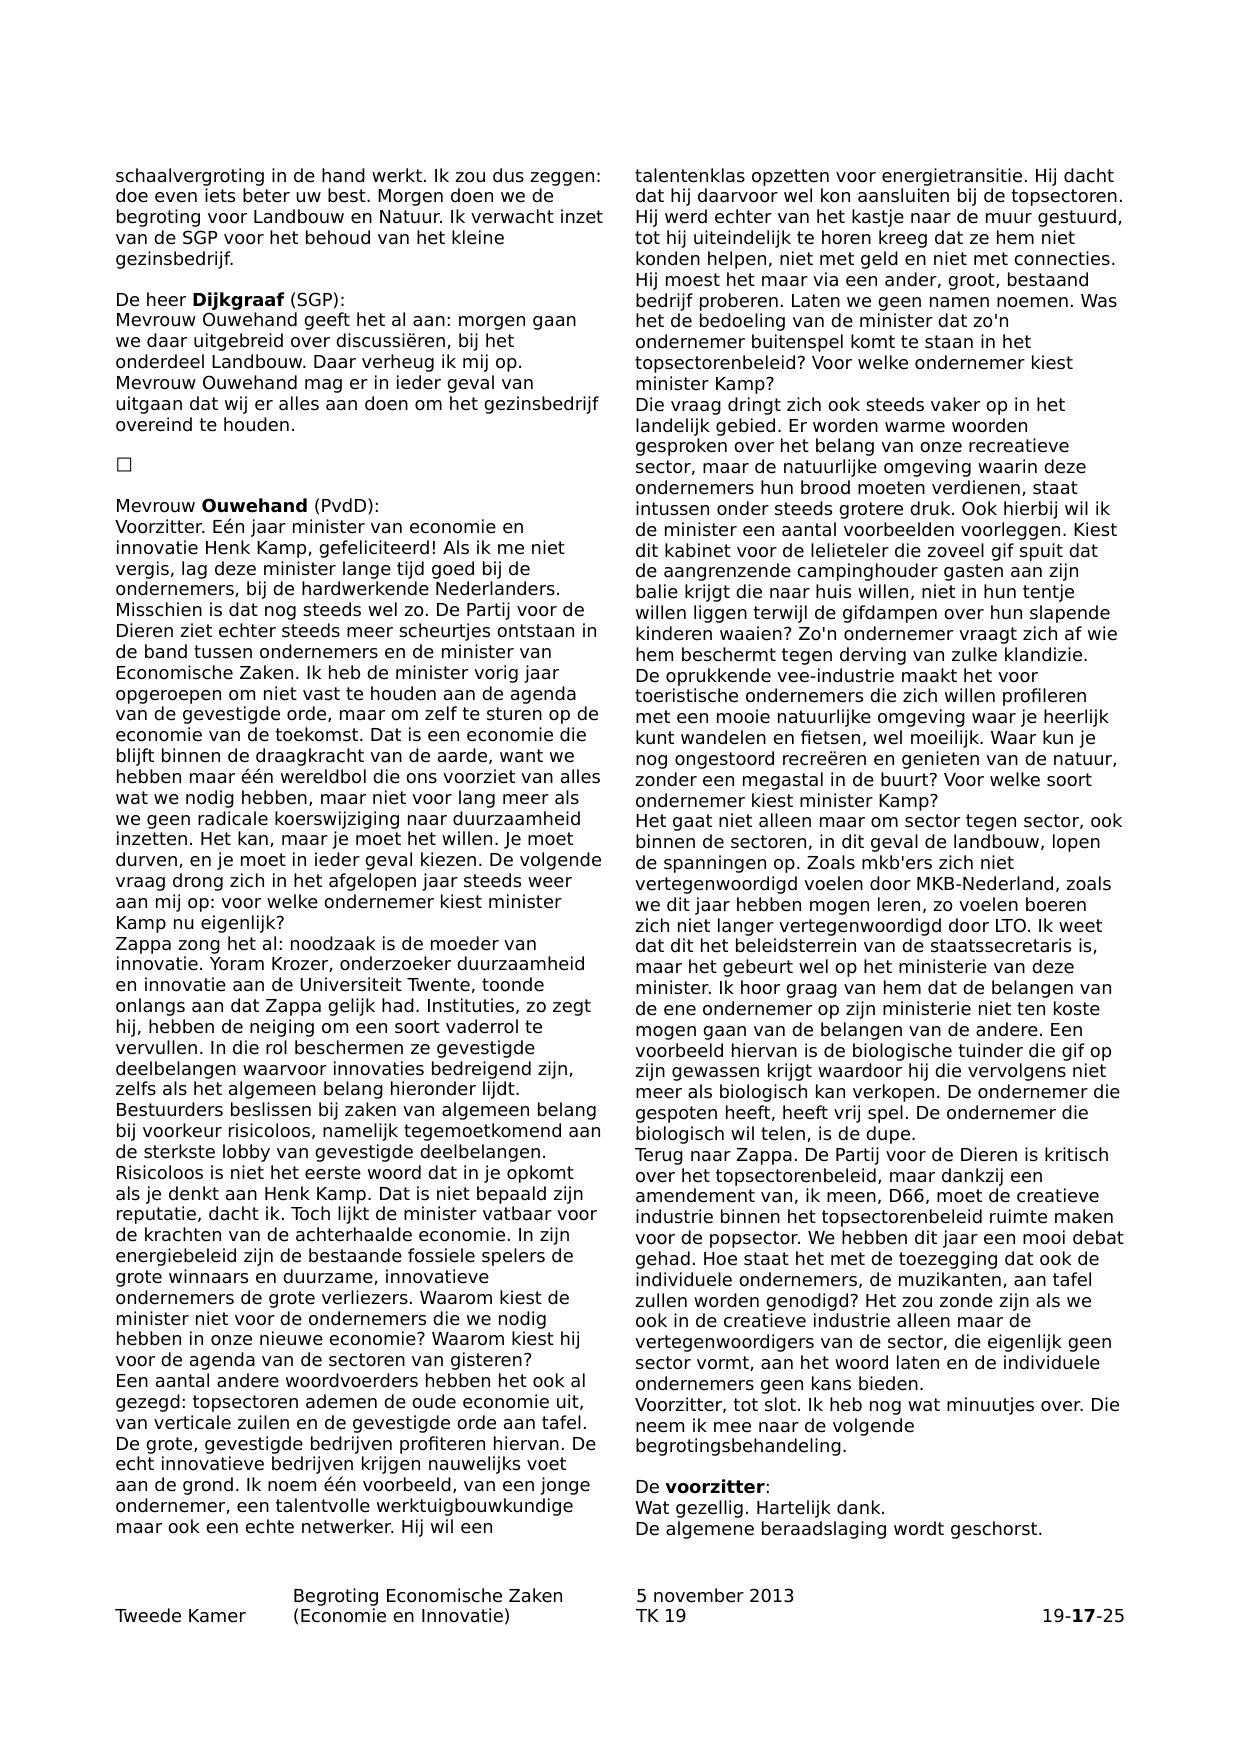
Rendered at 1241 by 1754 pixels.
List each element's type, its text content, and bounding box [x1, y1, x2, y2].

text Voorzitter. Eén jaar minister van economie en innovatie Henk Kamp, gefeliciteerd! Als ik me niet vergis, lag deze minister lange tijd goed bij de ondernemers, bij de hardwerkende Nederlanders. Misschien is dat nog steeds wel zo. De Partij voor de Dieren ziet echter steeds meer scheurtjes ontstaan in de band tussen ondernemers en de minister van Economische Zaken. Ik heb de minister vorig jaar opgeroepen om niet vast te houden aan de agenda van de gevestigde orde, maar om zelf te sturen op de economie van de toekomst. Dat is een economie die blijft binnen de draagkracht van de aarde, want we hebben maar één wereldbol die ons voorziet van alles wat we nodig hebben, maar niet voor lang meer als we geen radicale koerswijziging naar duurzaamheid inzetten. Het kan, maar je moet het willen. Je moet durven, en je moet in ieder geval kiezen. De volgende vraag drong zich in het afgelopen jaar steeds weer aan mij op: voor welke ondernemer kiest minister Kamp nu eigenlijk? [115, 517, 605, 933]
text Het gaat niet alleen maar om sector tegen sector, ook binnen de sectoren, in dit geval de landbouw, lopen de spanningen op. Zoals mkb'ers zich niet vertegenwoordigd voelen door MKB-Nederland, zoals we dit jaar hebben mogen leren, zo voelen boeren zich niet langer vertegenwoordigd door LTO. Ik weet dat dit het beleidsterrein van de staatssecretaris is, maar het gebeurt wel op het ministerie van deze minister. Ik hoor graag van hem dat de belangen van de ene ondernemer op zijn ministerie niet ten koste mogen gaan van de belangen van de andere. Een voorbeeld hiervan is de biologische tuinder die gif op zijn gewassen krijgt waardoor hij die vervolgens niet meer als biologisch kan verkopen. De ondernemer die gespoten heeft, heeft vrij spel. De ondernemer die biologisch wil telen, is de dupe. [635, 811, 1125, 1144]
text Risicoloos is niet het eerste woord dat in je opkomt als je denkt aan Henk Kamp. Dat is niet bepaald zijn reputatie, dacht ik. Toch lijkt de minister vatbaar voor de krachten van de achterhaalde economie. In zijn energiebeleid zijn de bestaande fossiele spelers de grote winnaars en duurzame, innovatieve ondernemers de grote verliezers. Waarom kiest de minister niet voor de ondernemers die we nodig hebben in onze nieuwe economie? Waarom kiest hij voor de agenda van de sectoren van gisteren? [115, 1162, 605, 1371]
text ⬜ [115, 455, 605, 476]
text Terug naar Zappa. De Partij voor de Dieren is kritisch over het topsectorenbeleid, maar dankzij een amendement van, ik meen, D66, moet de creatieve industrie binnen het topsectorenbeleid ruimte maken voor de popsector. We hebben dit jaar een mooi debat gehad. Hoe staat het met de toezegging dat ook de individuele ondernemers, de muzikanten, aan tafel zullen worden genodigd? Het zou zonde zijn als we ook in de creatieve industrie alleen maar de vertegenwoordigers van de sector, die eigenlijk geen sector vormt, aan het woord laten en de individuele ondernemers geen kans bieden. [635, 1144, 1125, 1394]
text Mevrouw Ouwehand (PvdD): [115, 496, 605, 517]
text Die vraag dringt zich ook steeds vaker op in het landelijk gebied. Er worden warme woorden gesproken over het belang van onze recreatieve sector, maar de natuurlijke omgeving waarin deze ondernemers hun brood moeten verdienen, staat intussen onder steeds grotere druk. Ook hierbij wil ik de minister een aantal voorbeelden voorleggen. Kiest dit kabinet voor de lelieteler die zoveel gif spuit dat de aangrenzende campinghouder gasten aan zijn balie krijgt die naar huis willen, niet in hun tentje willen liggen terwijl de gifdampen over hun slapende kinderen waaien? Zo'n ondernemer vraagt zich af wie hem beschermt tegen derving van zulke klandizie. [635, 394, 1125, 665]
text De algemene beraadslaging wordt geschorst. [635, 1518, 1125, 1539]
text Zappa zong het al: noodzaak is de moeder van innovatie. Yoram Krozer, onderzoeker duurzaamheid en innovatie aan de Universiteit Twente, toonde onlangs aan dat Zappa gelijk had. Instituties, zo zegt hij, hebben de neiging om een soort vaderrol te vervullen. In die rol beschermen ze gevestigde deelbelangen waarvoor innovaties bedreigend zijn, zelfs als het algemeen belang hieronder lijdt. Bestuurders beslissen bij zaken van algemeen belang bij voorkeur risicoloos, namelijk tegemoetkomend aan de sterkste lobby van gevestigde deelbelangen. [115, 933, 605, 1162]
text De oprukkende vee-industrie maakt het voor toeristische ondernemers die zich willen profileren met een mooie natuurlijke omgeving waar je heerlijk kunt wandelen en fietsen, wel moeilijk. Waar kun je nog ongestoord recreëren en genieten van de natuur, zonder een megastal in de buurt? Voor welke soort ondernemer kiest minister Kamp? [635, 665, 1125, 811]
text talentenklas opzetten voor energietransitie. Hij dacht dat hij daarvoor wel kon aansluiten bij de topsectoren. Hij werd echter van het kastje naar de muur gestuurd, tot hij uiteindelijk te horen kreeg dat ze hem niet konden helpen, niet met geld en niet met connecties. Hij moest het maar via een ander, groot, bestaand bedrijf proberen. Laten we geen namen noemen. Was het de bedoeling van de minister dat zo'n ondernemer buitenspel komt te staan in het topsectorenbeleid? Voor welke ondernemer kiest minister Kamp? [635, 165, 1125, 394]
text Wat gezellig. Hartelijk dank. [635, 1498, 1125, 1518]
text De heer Dijkgraaf (SGP): [115, 289, 605, 310]
text Voorzitter, tot slot. Ik heb nog wat minuutjes over. Die neem ik mee naar de volgende begrotingsbehandeling. [635, 1394, 1125, 1457]
text Mevrouw Ouwehand geeft het al aan: morgen gaan we daar uitgebreid over discussiëren, bij het onderdeel Landbouw. Daar verheug ik mij op. Mevrouw Ouwehand mag er in ieder geval van uitgaan dat wij er alles aan doen om het gezinsbedrijf overeind te houden. [115, 310, 605, 435]
text Een aantal andere woordvoerders hebben het ook al gezegd: topsectoren ademen de oude economie uit, van verticale zuilen en de gevestigde orde aan tafel. De grote, gevestigde bedrijven profiteren hiervan. De echt innovatieve bedrijven krijgen nauwelijks voet aan de grond. Ik noem één voorbeeld, van een jonge ondernemer, een talentvolle werktuigbouwkundige maar ook een echte netwerker. Hij wil een [115, 1371, 605, 1537]
text schaalvergroting in de hand werkt. Ik zou dus zeggen: doe even iets beter uw best. Morgen doen we de begroting voor Landbouw en Natuur. Ik verwacht inzet van de SGP voor het behoud van het kleine gezinsbedrijf. [115, 165, 605, 269]
text De voorzitter: [635, 1477, 1125, 1498]
